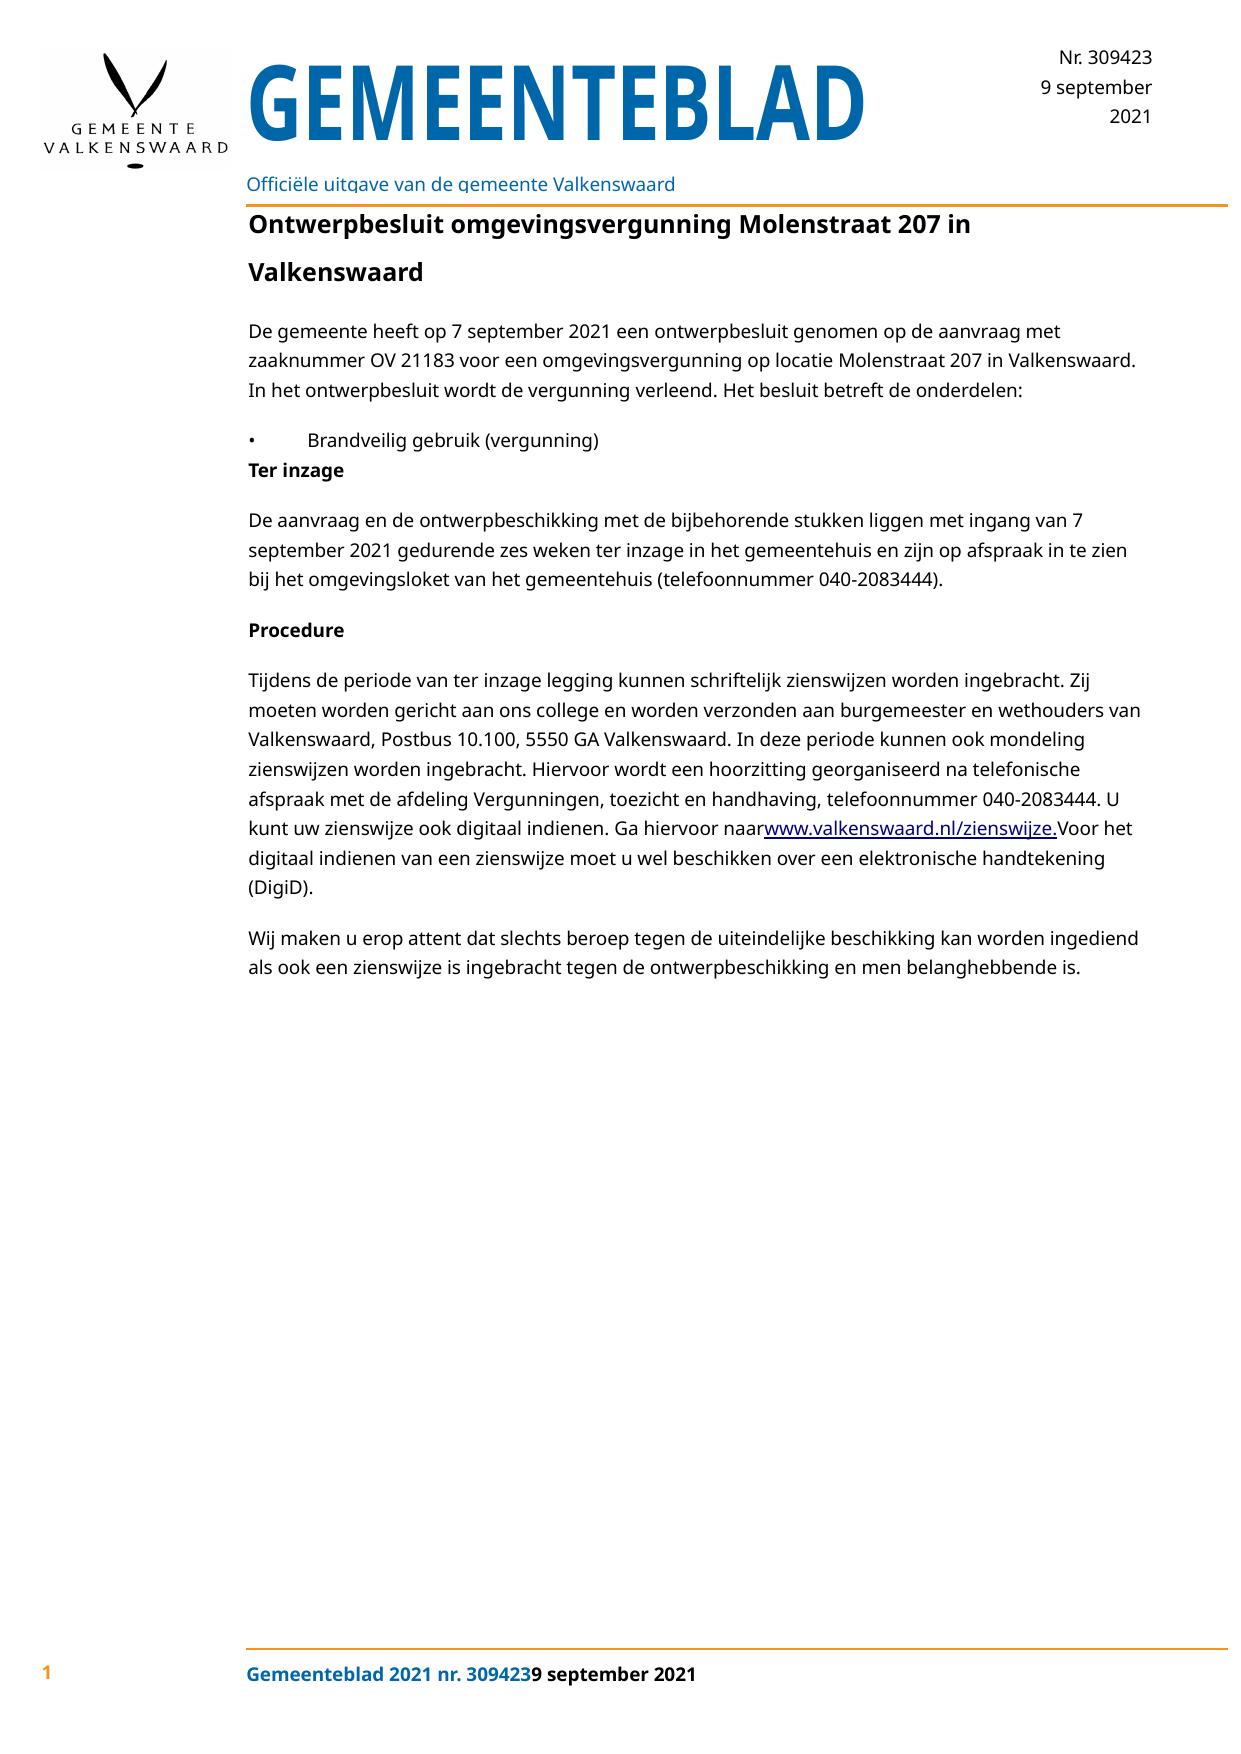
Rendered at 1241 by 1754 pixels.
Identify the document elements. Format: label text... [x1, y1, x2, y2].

text Wij maken u erop attent dat slechts beroep tegen de uiteindelijke beschikking kan worden ingediend als ook een zienswijze is ingebracht tegen de ontwerpbeschikking en men belanghebbende is. [248, 925, 1152, 980]
text Ter inzage [248, 457, 1152, 483]
text De aanvraag en de ontwerpbeschikking met de bijbehorende stukken liggen met ingang van 7 september 2021 gedurende zes weken ter inzage in het gemeentehuis en zijn op afspraak in te zien bij het omgevingsloket van het gemeentehuis (telefoonnummer 040-2083444). [248, 507, 1152, 592]
list Brandveilig gebruik (vergunning) [248, 427, 1152, 453]
text Tijdens de periode van ter inzage legging kunnen schriftelijk zienswijzen worden ingebracht. Zij moeten worden gericht aan ons college en worden verzonden aan burgemeester en wethouders van Valkenswaard, Postbus 10.100, 5550 GA Valkenswaard. In deze periode kunnen ook mondeling zienswijzen worden ingebracht. Hiervoor wordt een hoorzitting georganiseerd na telefonische afspraak met de afdeling Vergunningen, toezicht en handhaving, telefoonnummer 040-2083444. U kunt uw zienswijze ook digitaal indienen. Ga hiervoor naarwww.valkenswaard.nl/zienswijze.Voor het digitaal indienen van een zienswijze moet u wel beschikken over een elektronische handtekening (DigiD). [248, 667, 1152, 900]
picture [41, 47, 231, 172]
text De gemeente heeft op 7 september 2021 een ontwerpbesluit genomen op de aanvraag met zaaknummer OV 21183 voor een omgevingsvergunning op locatie Molenstraat 207 in Valkenswaard. In het ontwerpbesluit wordt de vergunning verleend. Het besluit betreft de onderdelen: [248, 318, 1152, 403]
text Ontwerpbesluit omgevingsvergunning Molenstraat 207 in Valkenswaard [248, 207, 1152, 288]
text Procedure [248, 617, 1152, 643]
